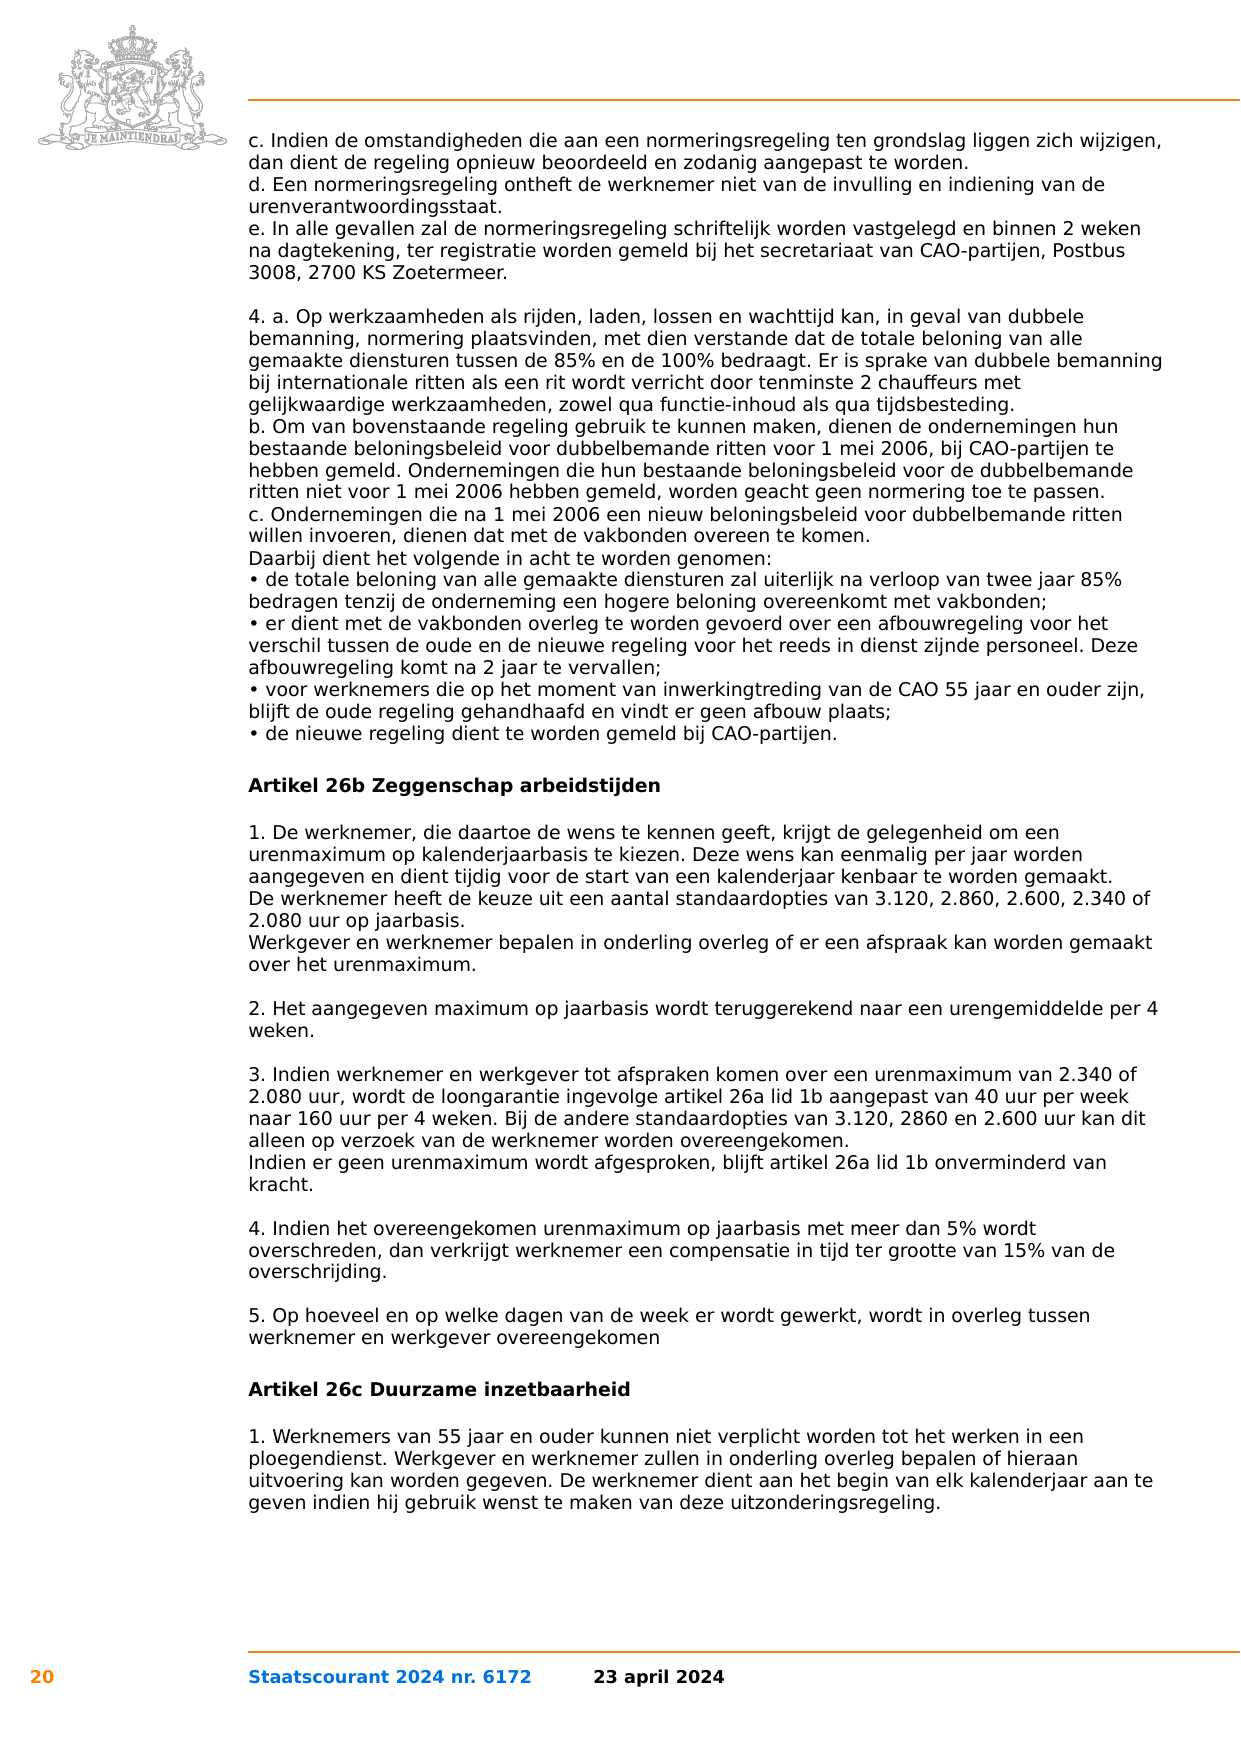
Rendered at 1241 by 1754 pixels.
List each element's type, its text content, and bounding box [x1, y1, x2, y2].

text 4. Indien het overeengekomen urenmaximum op jaarbasis met meer dan 5% wordt overschreden, dan verkrijgt werknemer een compensatie in tijd ter grootte van 15% van de overschrijding. [248, 1217, 1163, 1283]
text c. Indien de omstandigheden die aan een normeringsregeling ten grondslag liggen zich wijzigen, dan dient de regeling opnieuw beoordeeld en zodanig aangepast te worden. [248, 130, 1163, 174]
text De werknemer heeft de keuze uit een aantal standaardopties van 3.120, 2.860, 2.600, 2.340 of 2.080 uur op jaarbasis. [248, 888, 1163, 932]
picture [38, 25, 227, 150]
text b. Om van bovenstaande regeling gebruik te kunnen maken, dienen de ondernemingen hun bestaande beloningsbeleid voor dubbelbemande ritten voor 1 mei 2006, bij CAO-partijen te hebben gemeld. Ondernemingen die hun bestaande beloningsbeleid voor de dubbelbemande ritten niet voor 1 mei 2006 hebben gemeld, worden geacht geen normering toe te passen. [248, 416, 1163, 503]
text 1. De werknemer, die daartoe de wens te kennen geeft, krijgt de gelegenheid om een urenmaximum op kalenderjaarbasis te kiezen. Deze wens kan eenmalig per jaar worden aangegeven en dient tijdig voor de start van een kalenderjaar kenbaar te worden gemaakt. [248, 822, 1163, 888]
text • voor werknemers die op het moment van inwerkingtreding van de CAO 55 jaar en ouder zijn, blijft de oude regeling gehandhaafd en vindt er geen afbouw plaats; [248, 679, 1163, 723]
text • er dient met de vakbonden overleg te worden gevoerd over een afbouwregeling voor het verschil tussen de oude en de nieuwe regeling voor het reeds in dienst zijnde personeel. Deze afbouwregeling komt na 2 jaar te vervallen; [248, 613, 1163, 679]
text 3. Indien werknemer en werkgever tot afspraken komen over een urenmaximum van 2.340 of 2.080 uur, wordt de loongarantie ingevolge artikel 26a lid 1b aangepast van 40 uur per week naar 160 uur per 4 weken. Bij de andere standaardopties van 3.120, 2860 en 2.600 uur kan dit alleen op verzoek van de werknemer worden overeengekomen. [248, 1064, 1163, 1152]
text Werkgever en werknemer bepalen in onderling overleg of er een afspraak kan worden gemaakt over het urenmaximum. [248, 932, 1163, 976]
text 4. a. Op werkzaamheden als rijden, laden, lossen en wachttijd kan, in geval van dubbele bemanning, normering plaatsvinden, met dien verstande dat de totale beloning van alle gemaakte diensturen tussen de 85% en de 100% bedraagt. Er is sprake van dubbele bemanning bij internationale ritten als een rit wordt verricht door tenminste 2 chauffeurs met gelijkwaardige werkzaamheden, zowel qua functie-inhoud als qua tijdsbesteding. [248, 306, 1163, 416]
text • de totale beloning van alle gemaakte diensturen zal uiterlijk na verloop van twee jaar 85% bedragen tenzij de onderneming een hogere beloning overeenkomt met vakbonden; [248, 569, 1163, 613]
text e. In alle gevallen zal de normeringsregeling schriftelijk worden vastgelegd en binnen 2 weken na dagtekening, ter registratie worden gemeld bij het secretariaat van CAO-partijen, Postbus 3008, 2700 KS Zoetermeer. [248, 218, 1163, 284]
text 2. Het aangegeven maximum op jaarbasis wordt teruggerekend naar een urengemiddelde per 4 weken. [248, 998, 1163, 1042]
subtitle Artikel 26b Zeggenschap arbeidstijden [248, 775, 1163, 797]
text Indien er geen urenmaximum wordt afgesproken, blijft artikel 26a lid 1b onverminderd van kracht. [248, 1152, 1163, 1196]
subtitle Artikel 26c Duurzame inzetbaarheid [248, 1379, 1163, 1401]
text Daarbij dient het volgende in acht te worden genomen: [248, 547, 1163, 569]
text d. Een normeringsregeling ontheft de werknemer niet van de invulling en indiening van de urenverantwoordingsstaat. [248, 174, 1163, 218]
text 5. Op hoeveel en op welke dagen van de week er wordt gewerkt, wordt in overleg tussen werknemer en werkgever overeengekomen [248, 1305, 1163, 1349]
text • de nieuwe regeling dient te worden gemeld bij CAO-partijen. [248, 723, 1163, 745]
text c. Ondernemingen die na 1 mei 2006 een nieuw beloningsbeleid voor dubbelbemande ritten willen invoeren, dienen dat met de vakbonden overeen te komen. [248, 503, 1163, 547]
text 1. Werknemers van 55 jaar en ouder kunnen niet verplicht worden tot het werken in een ploegendienst. Werkgever en werknemer zullen in onderling overleg bepalen of hieraan uitvoering kan worden gegeven. De werknemer dient aan het begin van elk kalenderjaar aan te geven indien hij gebruik wenst te maken van deze uitzonderingsregeling. [248, 1426, 1163, 1514]
